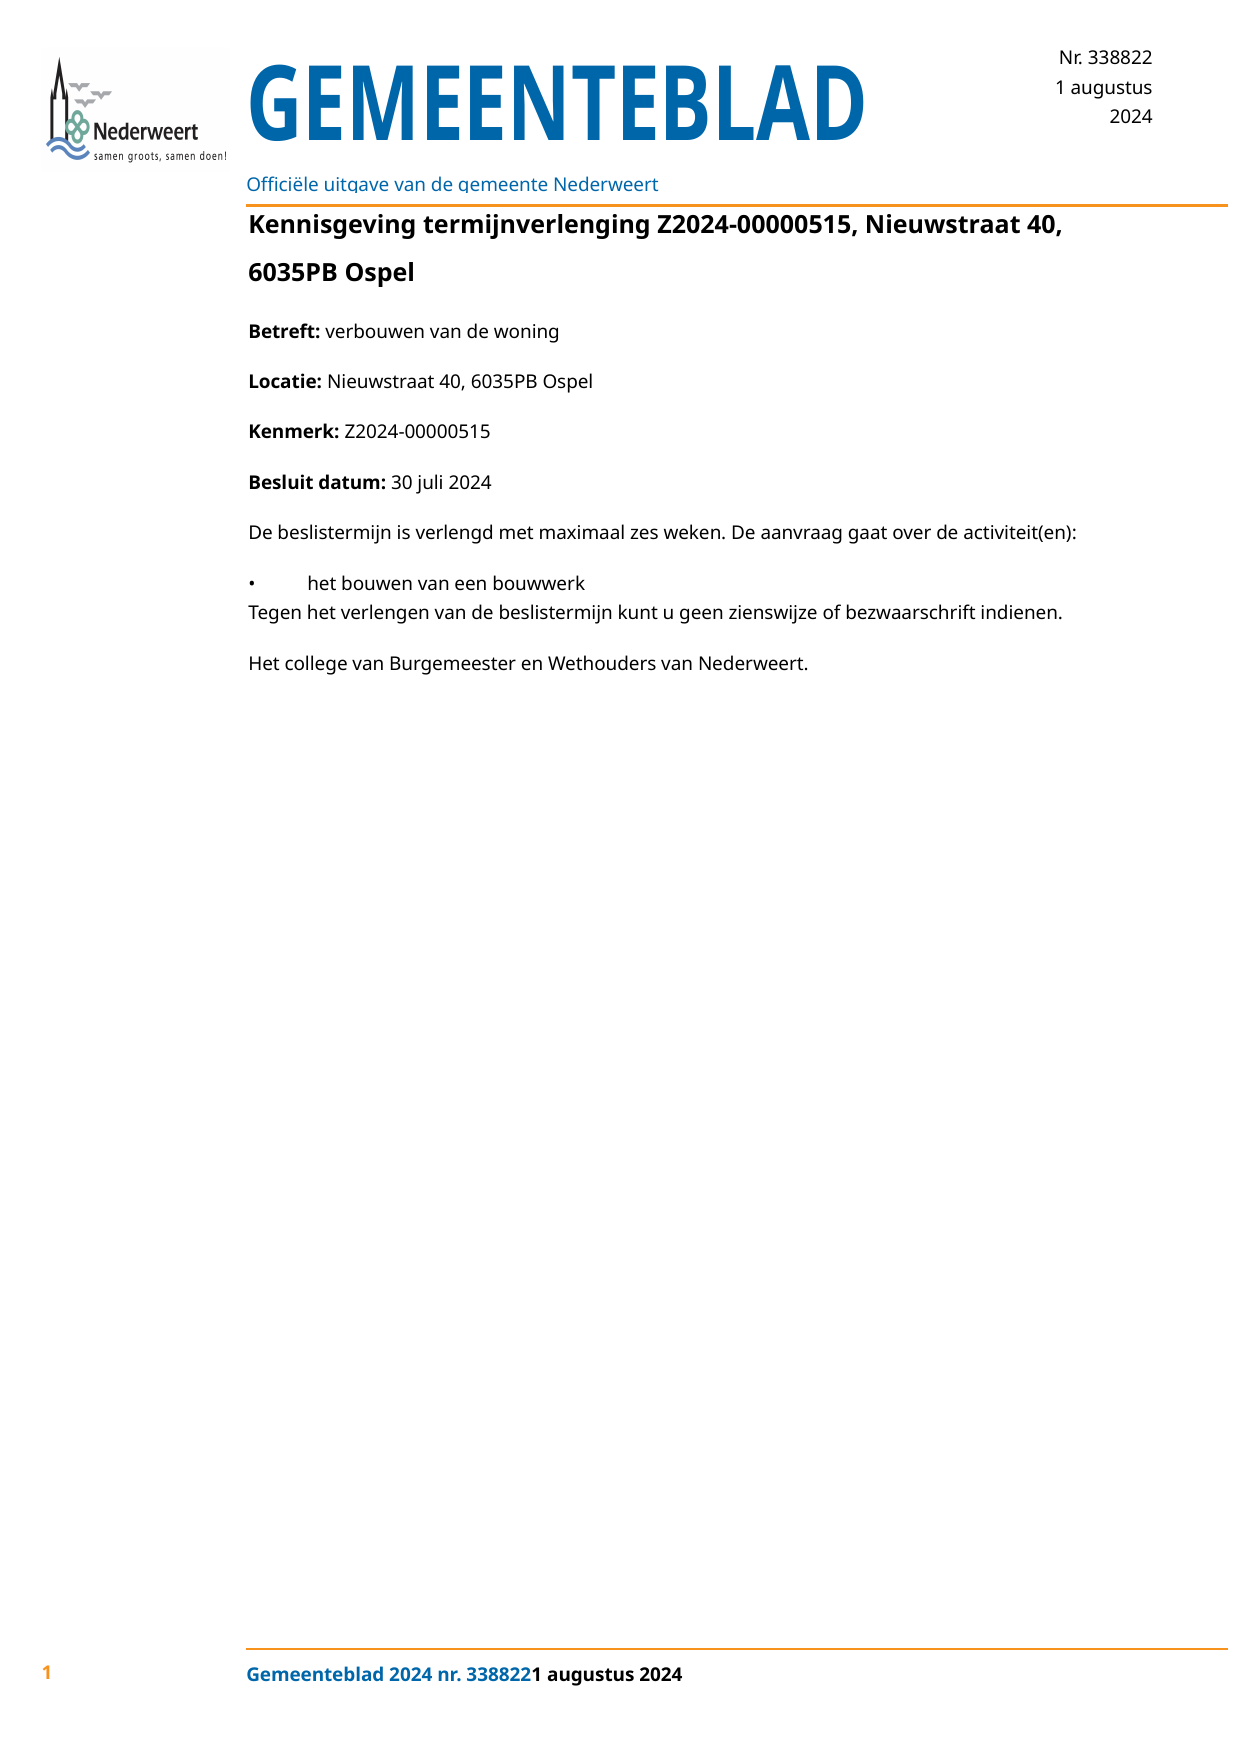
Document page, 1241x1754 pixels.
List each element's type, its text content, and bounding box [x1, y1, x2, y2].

list het bouwen van een bouwwerk [248, 570, 1152, 596]
text Kennisgeving termijnverlenging Z2024-00000515, Nieuwstraat 40, 6035PB Ospel [248, 207, 1152, 288]
text Het college van Burgemeester en Wethouders van Nederweert. [248, 650, 1152, 676]
text Betreft: verbouwen van de woning [248, 318, 1152, 344]
text De beslistermijn is verlengd met maximaal zes weken. De aanvraag gaat over de activiteit(en): [248, 519, 1152, 545]
text Besluit datum: 30 juli 2024 [248, 469, 1152, 495]
text Locatie: Nieuwstraat 40, 6035PB Ospel [248, 368, 1152, 394]
text Kenmerk: Z2024-00000515 [248, 419, 1152, 444]
text Tegen het verlengen van de beslistermijn kunt u geen zienswijze of bezwaarschrift indienen. [248, 599, 1152, 625]
picture [41, 47, 231, 172]
